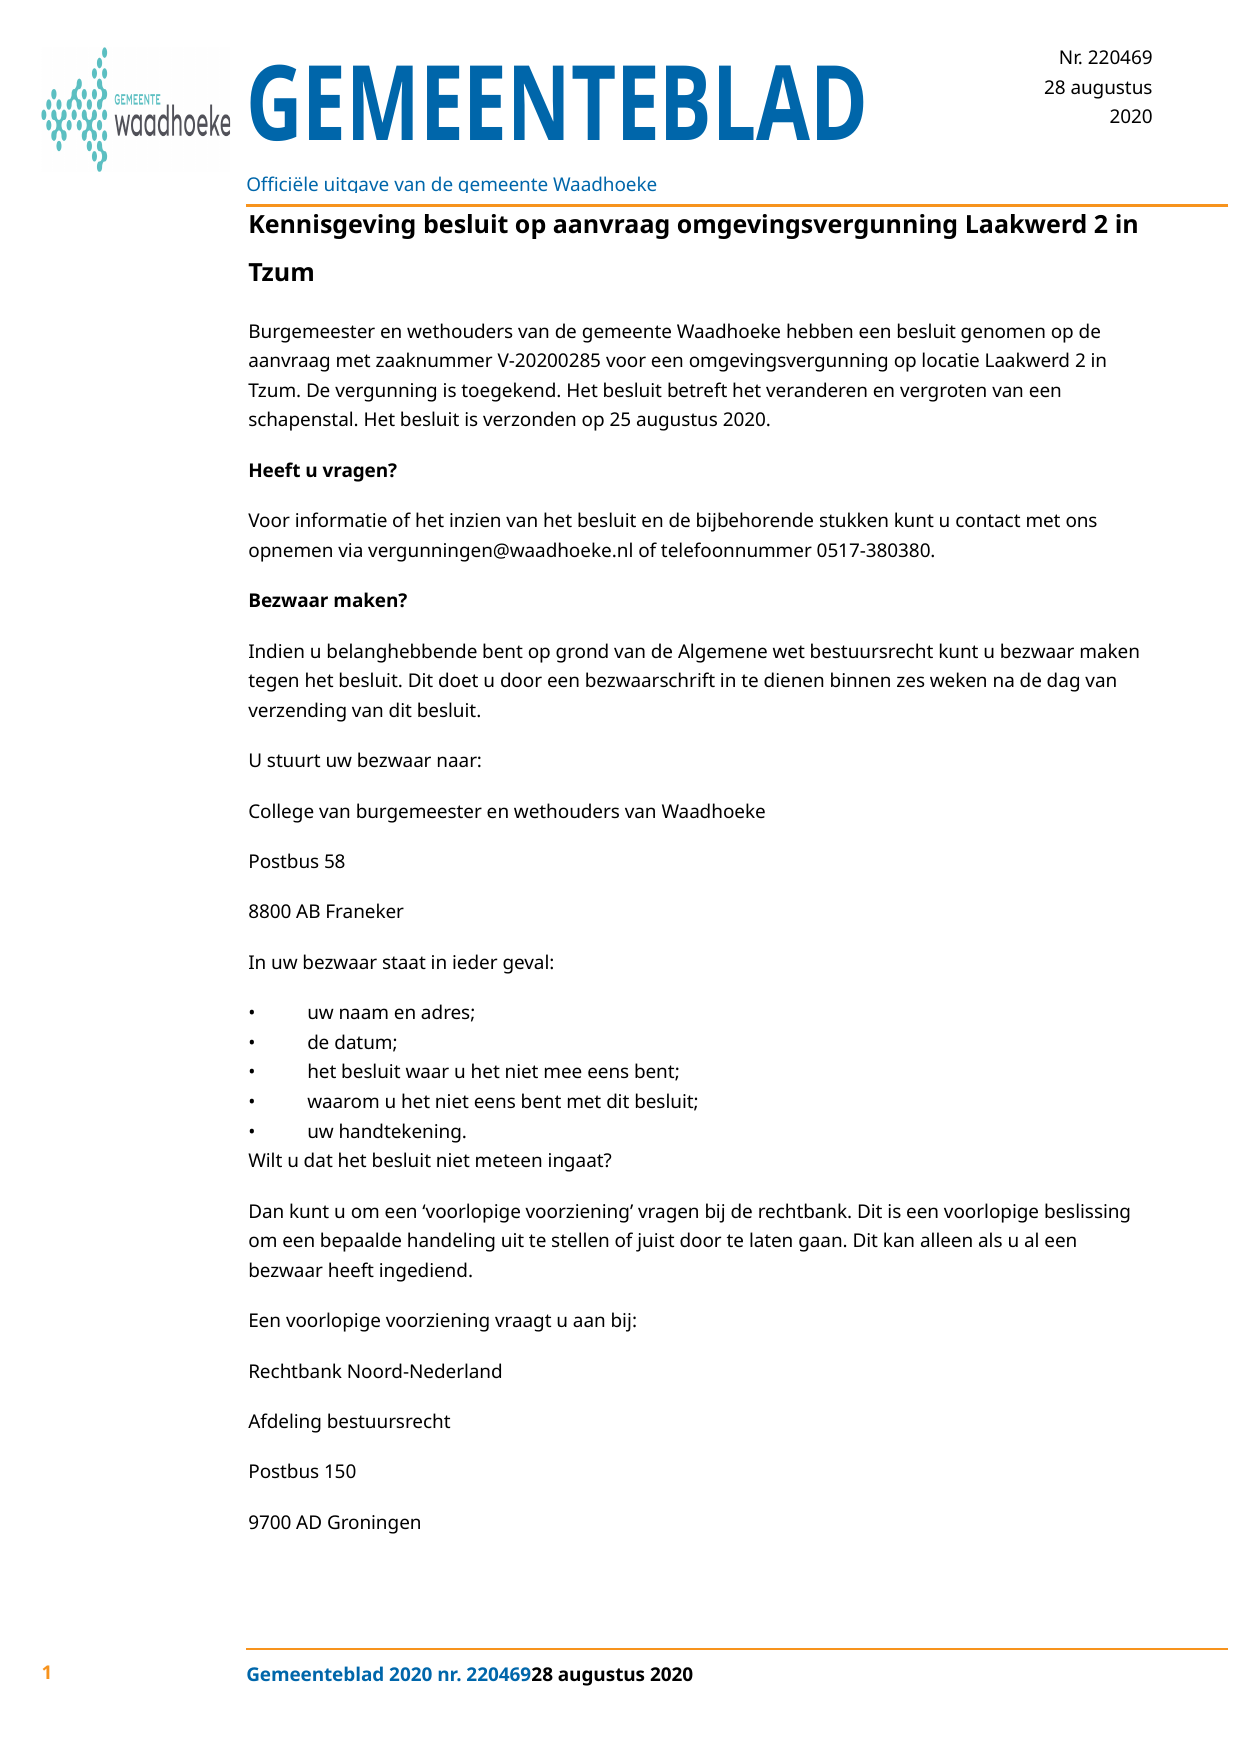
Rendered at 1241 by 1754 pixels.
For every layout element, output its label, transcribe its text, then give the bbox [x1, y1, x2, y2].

picture [41, 47, 231, 172]
text Voor informatie of het inzien van het besluit en de bijbehorende stukken kunt u contact met ons opnemen via vergunningen@waadhoeke.nl of telefoonnummer 0517-380380. [248, 507, 1152, 563]
text U stuurt uw bezwaar naar: [248, 747, 1152, 773]
text Rechtbank Noord-Nederland [248, 1358, 1152, 1384]
list uw handtekening. [248, 1118, 1152, 1144]
text Burgemeester en wethouders van de gemeente Waadhoeke hebben een besluit genomen op de aanvraag met zaaknummer V-20200285 voor een omgevingsvergunning op locatie Laakwerd 2 in Tzum. De vergunning is toegekend. Het besluit betreft het veranderen en vergroten van een schapenstal. Het besluit is verzonden op 25 augustus 2020. [248, 318, 1152, 432]
text 8800 AB Franeker [248, 899, 1152, 924]
text College van burgemeester en wethouders van Waadhoeke [248, 798, 1152, 824]
text In uw bezwaar staat in ieder geval: [248, 949, 1152, 975]
list de datum; [248, 1029, 1152, 1055]
text Bezwaar maken? [248, 587, 1152, 613]
text Heeft u vragen? [248, 457, 1152, 483]
text Dan kunt u om een ‘voorlopige voorziening’ vragen bij de rechtbank. Dit is een voorlopige beslissing om een bepaalde handeling uit te stellen of juist door te laten gaan. Dit kan alleen als u al een bezwaar heeft ingediend. [248, 1198, 1152, 1283]
text Indien u belanghebbende bent op grond van de Algemene wet bestuursrecht kunt u bezwaar maken tegen het besluit. Dit doet u door een bezwaarschrift in te dienen binnen zes weken na de dag van verzending van dit besluit. [248, 638, 1152, 723]
text Postbus 58 [248, 848, 1152, 874]
text Afdeling bestuursrecht [248, 1408, 1152, 1434]
text 9700 AD Groningen [248, 1509, 1152, 1535]
text Kennisgeving besluit op aanvraag omgevingsvergunning Laakwerd 2 in Tzum [248, 207, 1152, 288]
list uw naam en adres; [248, 999, 1152, 1025]
text Postbus 150 [248, 1459, 1152, 1484]
list waarom u het niet eens bent met dit besluit; [248, 1088, 1152, 1114]
list het besluit waar u het niet mee eens bent; [248, 1059, 1152, 1084]
text Een voorlopige voorziening vraagt u aan bij: [248, 1307, 1152, 1333]
text Wilt u dat het besluit niet meteen ingaat? [248, 1147, 1152, 1173]
